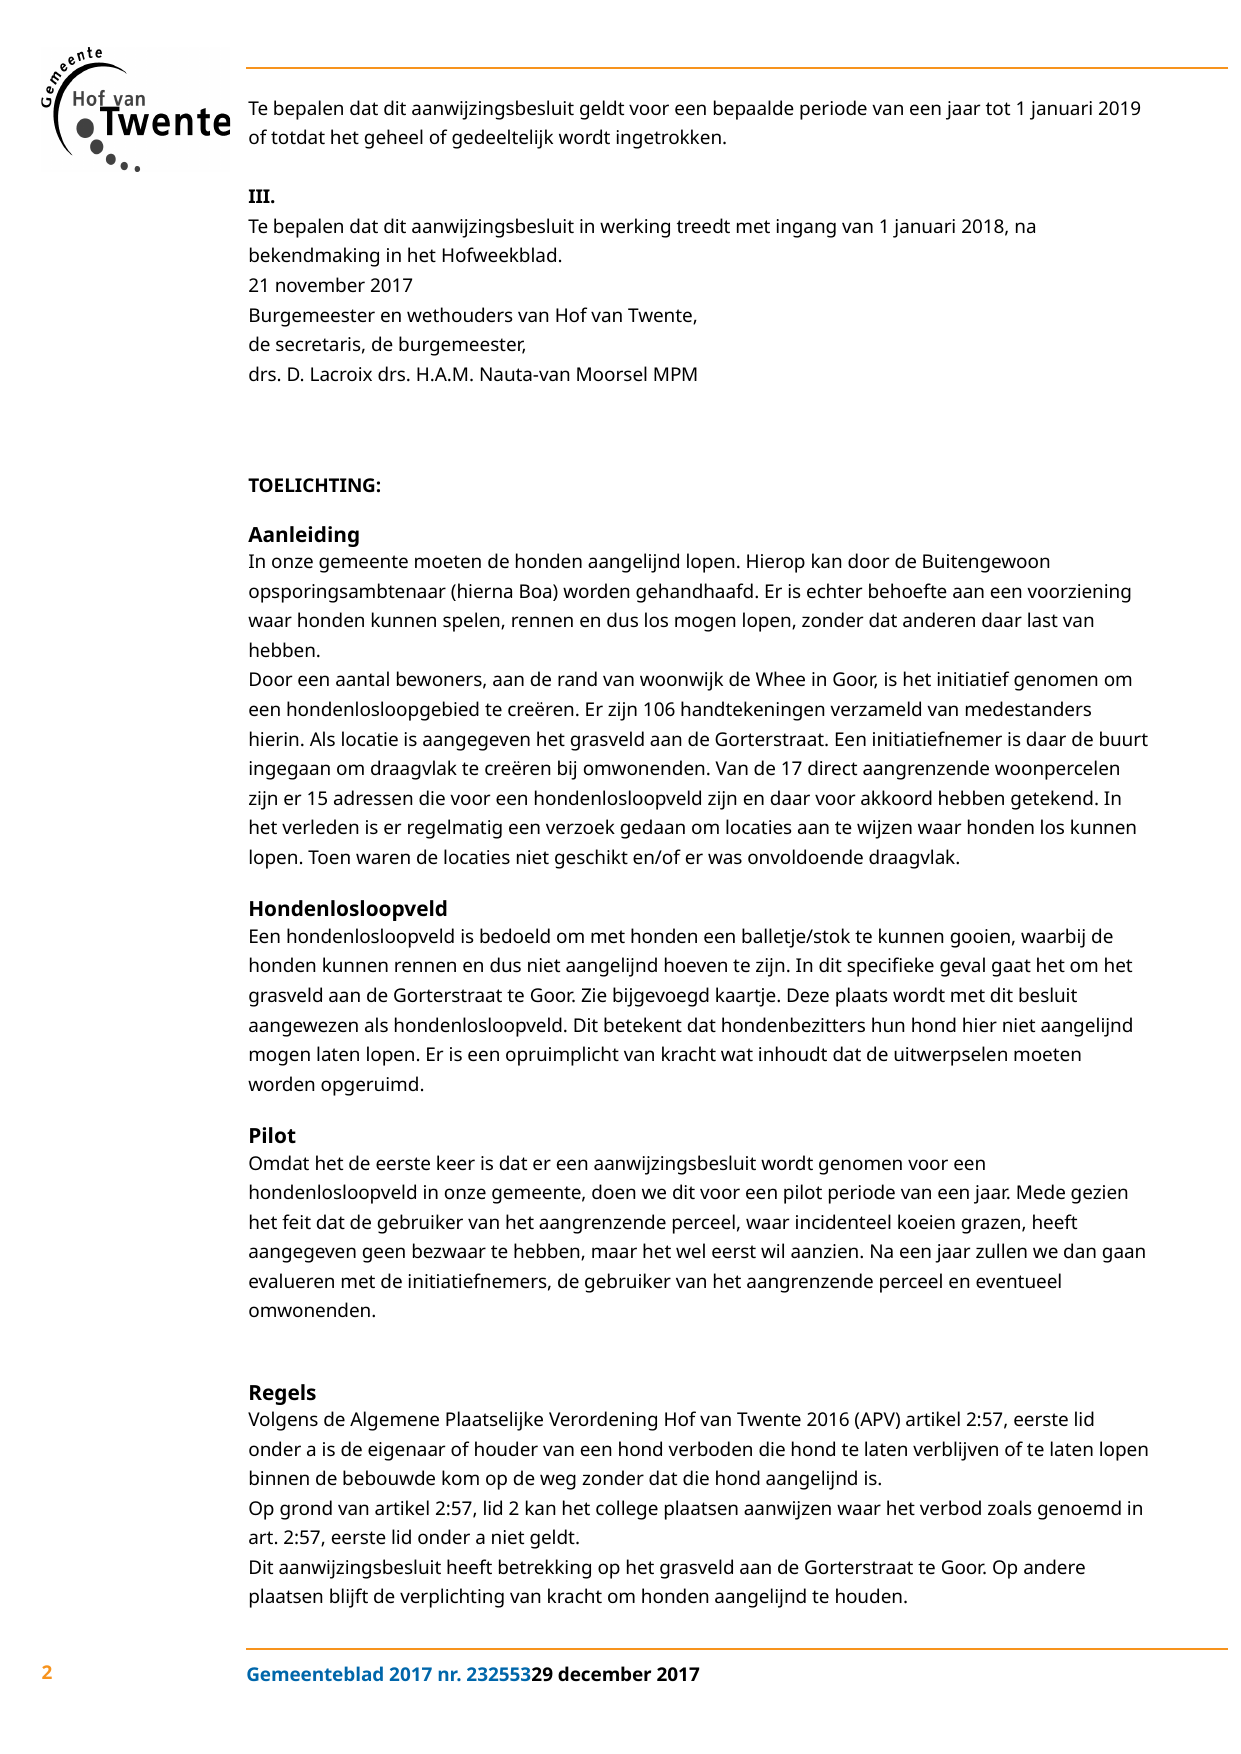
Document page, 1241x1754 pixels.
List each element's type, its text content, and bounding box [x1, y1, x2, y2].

text Een hondenlosloopveld is bedoeld om met honden een balletje/stok te kunnen gooien, waarbij de honden kunnen rennen en dus niet aangelijnd hoeven te zijn. In dit specifieke geval gaat het om het grasveld aan de Gorterstraat te Goor. Zie bijgevoegd kaartje. Deze plaats wordt met dit besluit aangewezen als hondenlosloopveld. Dit betekent dat hondenbezitters hun hond hier niet aangelijnd mogen laten lopen. Er is een opruimplicht van kracht wat inhoudt dat de uitwerpselen moeten worden opgeruimd. [248, 923, 1152, 1097]
text In onze gemeente moeten de honden aangelijnd lopen. Hierop kan door de Buitengewoon opsporingsambtenaar (hierna Boa) worden gehandhaafd. Er is echter behoefte aan een voorziening waar honden kunnen spelen, rennen en dus los mogen lopen, zonder dat anderen daar last van hebben. [248, 548, 1152, 663]
text Hondenlosloopveld [248, 894, 1152, 923]
text Volgens de Algemene Plaatselijke Verordening Hof van Twente 2016 (APV) artikel 2:57, eerste lid onder a is de eigenaar of houder van een hond verboden die hond te laten verblijven of te laten lopen binnen de bebouwde kom op de weg zonder dat die hond aangelijnd is. [248, 1406, 1152, 1491]
text Burgemeester en wethouders van Hof van Twente, [248, 302, 1152, 328]
text Te bepalen dat dit aanwijzingsbesluit geldt voor een bepaalde periode van een jaar tot 1 januari 2019 of totdat het geheel of gedeeltelijk wordt ingetrokken. [248, 95, 1152, 150]
text de secretaris, de burgemeester, [248, 331, 1152, 357]
text Op grond van artikel 2:57, lid 2 kan het college plaatsen aanwijzen waar het verbod zoals genoemd in art. 2:57, eerste lid onder a niet geldt. [248, 1495, 1152, 1550]
text Pilot [248, 1121, 1152, 1150]
text 21 november 2017 [248, 272, 1152, 298]
text drs. D. Lacroix drs. H.A.M. Nauta-van Moorsel MPM [248, 361, 1152, 387]
text Regels [248, 1378, 1152, 1406]
text III. [248, 183, 1152, 209]
text Aanleiding [248, 520, 1152, 548]
text Omdat het de eerste keer is dat er een aanwijzingsbesluit wordt genomen voor een hondenlosloopveld in onze gemeente, doen we dit voor een pilot periode van een jaar. Mede gezien het feit dat de gebruiker van het aangrenzende perceel, waar incidenteel koeien grazen, heeft aangegeven geen bezwaar te hebben, maar het wel eerst wil aanzien. Na een jaar zullen we dan gaan evalueren met de initiatiefnemers, de gebruiker van het aangrenzende perceel en eventueel omwonenden. [248, 1150, 1152, 1323]
text Te bepalen dat dit aanwijzingsbesluit in werking treedt met ingang van 1 januari 2018, na bekendmaking in het Hofweekblad. [248, 213, 1152, 268]
text Door een aantal bewoners, aan de rand van woonwijk de Whee in Goor, is het initiatief genomen om een hondenlosloopgebied te creëren. Er zijn 106 handtekeningen verzameld van medestanders hierin. Als locatie is aangegeven het grasveld aan de Gorterstraat. Een initiatiefnemer is daar de buurt ingegaan om draagvlak te creëren bij omwonenden. Van de 17 direct aangrenzende woonpercelen zijn er 15 adressen die voor een hondenlosloopveld zijn en daar voor akkoord hebben getekend. In het verleden is er regelmatig een verzoek gedaan om locaties aan te wijzen waar honden los kunnen lopen. Toen waren de locaties niet geschikt en/of er was onvoldoende draagvlak. [248, 667, 1152, 870]
text TOELICHTING: [248, 471, 1152, 499]
text Dit aanwijzingsbesluit heeft betrekking op het grasveld aan de Gorterstraat te Goor. Op andere plaatsen blijft de verplichting van kracht om honden aangelijnd te houden. [248, 1554, 1152, 1609]
picture [41, 47, 231, 172]
